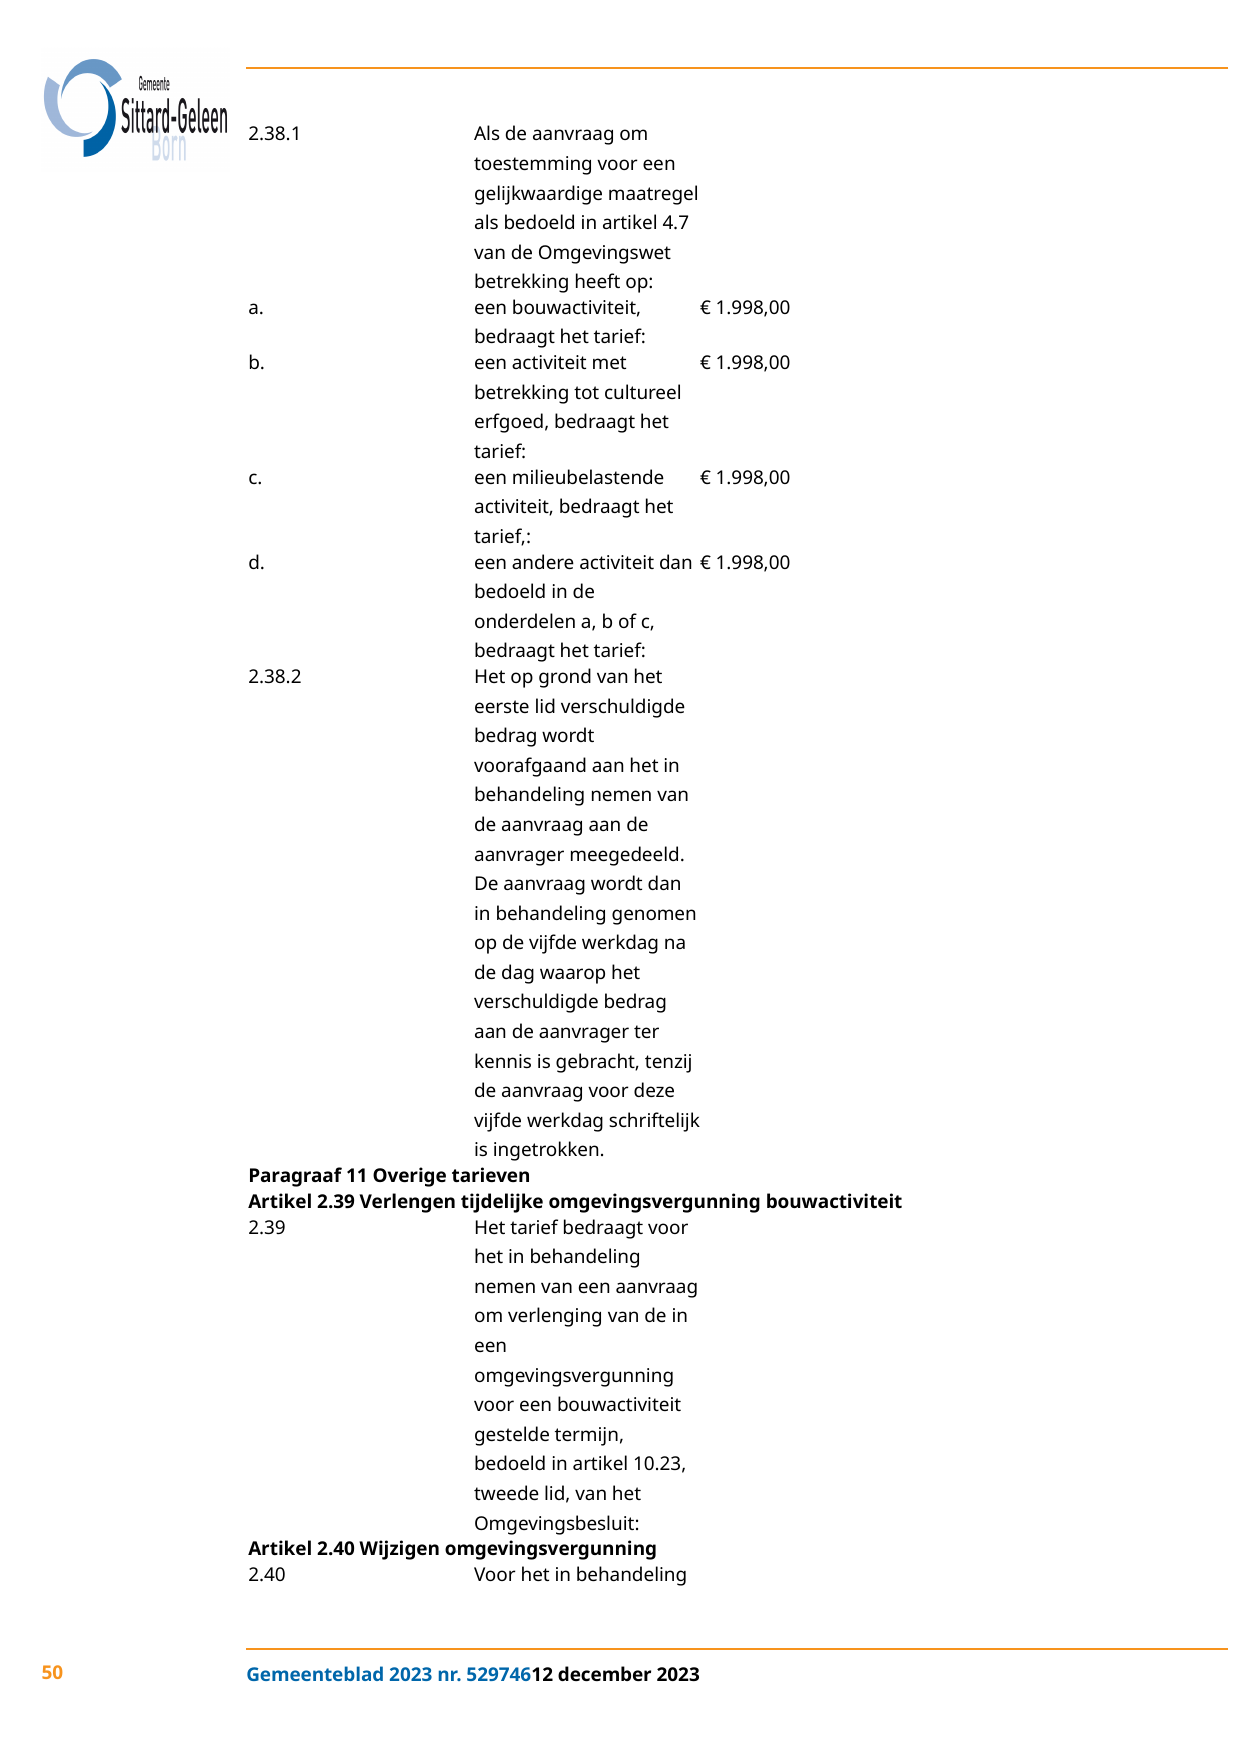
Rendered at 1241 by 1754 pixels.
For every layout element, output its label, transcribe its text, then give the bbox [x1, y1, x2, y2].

table_cell [926, 294, 1152, 349]
table_cell [700, 1561, 926, 1587]
table_cell [700, 1214, 926, 1535]
table_cell een activiteit met betrekking tot cultureel erfgoed, bedraagt het tarief: [474, 350, 700, 464]
table_cell [474, 95, 700, 121]
table_cell een bouwactiviteit, bedraagt het tarief: [474, 294, 700, 349]
table_cell [926, 1188, 1152, 1214]
table_cell [926, 121, 1152, 294]
table_cell [926, 1561, 1152, 1587]
table_cell € 1.998,00 [700, 549, 926, 663]
table_cell c. [248, 464, 474, 549]
table_cell 2.39 [248, 1214, 474, 1535]
table_cell Artikel 2.40 Wijzigen omgevingsvergunning [248, 1535, 926, 1561]
table_cell een andere activiteit dan bedoeld in de onderdelen a, b of c, bedraagt het tarief: [474, 549, 700, 663]
table_cell 2.38.2 [248, 663, 474, 1162]
table_cell [926, 549, 1152, 663]
table_cell € 1.998,00 [700, 350, 926, 464]
table_cell d. [248, 549, 474, 663]
table_cell b. [248, 350, 474, 464]
table_cell [926, 1535, 1152, 1561]
table_cell Voor het in behandeling [474, 1561, 700, 1587]
table_cell € 1.998,00 [700, 464, 926, 549]
table_cell Het op grond van het eerste lid verschuldigde bedrag wordt voorafgaand aan het in behandeling nemen van de aanvraag aan de aanvrager meegedeeld. De aanvraag wordt dan in behandeling genomen op de vijfde werkdag na de dag waarop het verschuldigde bedrag aan de aanvrager ter kennis is gebracht, tenzij de aanvraag voor deze vijfde werkdag schriftelijk is ingetrokken. [474, 663, 700, 1162]
table_cell [926, 95, 1152, 121]
table_cell Het tarief bedraagt voor het in behandeling nemen van een aanvraag om verlenging van de in een omgevingsvergunning voor een bouwactiviteit gestelde termijn, bedoeld in artikel 10.23, tweede lid, van het Omgevingsbesluit: [474, 1214, 700, 1535]
table_cell [926, 1214, 1152, 1535]
table_cell [926, 464, 1152, 549]
table_cell [926, 350, 1152, 464]
picture [41, 47, 231, 172]
table_cell Paragraaf 11 Overige tarieven [248, 1163, 1152, 1188]
table_cell een milieubelastende activiteit, bedraagt het tarief,: [474, 464, 700, 549]
table_cell 2.38.1 [248, 121, 474, 294]
table_cell € 1.998,00 [700, 294, 926, 349]
table_cell Artikel 2.39 Verlengen tijdelijke omgevingsvergunning bouwactiviteit [248, 1188, 926, 1214]
table_cell [700, 121, 926, 294]
table_cell [700, 95, 926, 121]
table_cell 2.40 [248, 1561, 474, 1587]
table_cell a. [248, 294, 474, 349]
table_cell [926, 663, 1152, 1162]
table_cell [248, 95, 474, 121]
table_cell Als de aanvraag om toestemming voor een gelijkwaardige maatregel als bedoeld in artikel 4.7 van de Omgevingswet betrekking heeft op: [474, 121, 700, 294]
table_cell [700, 663, 926, 1162]
